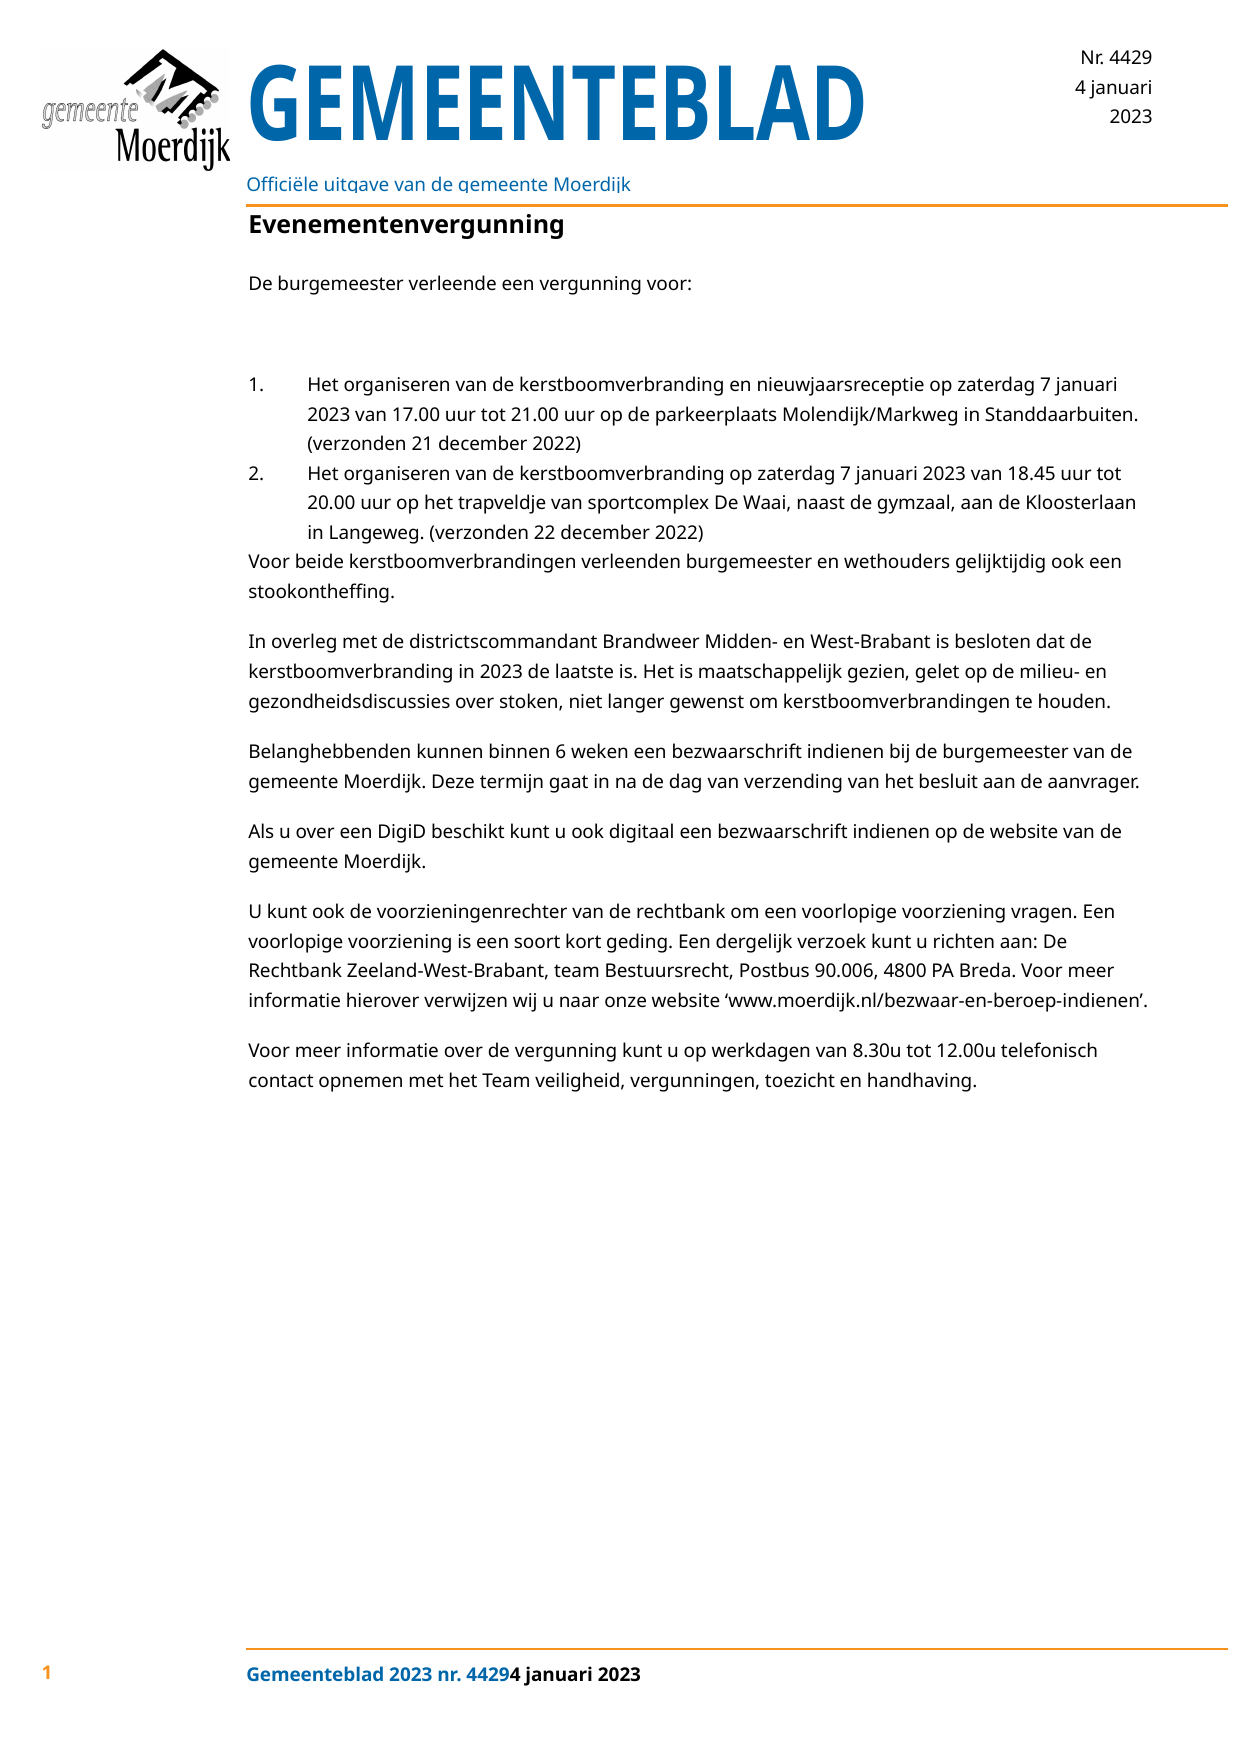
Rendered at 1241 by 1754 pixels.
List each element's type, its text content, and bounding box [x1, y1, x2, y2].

text Voor meer informatie over de vergunning kunt u op werkdagen van 8.30u tot 12.00u telefonisch contact opnemen met het Team veiligheid, vergunningen, toezicht en handhaving. [248, 1037, 1152, 1093]
list Het organiseren van de kerstboomverbranding op zaterdag 7 januari 2023 van 18.45 uur tot 20.00 uur op het trapveldje van sportcomplex De Waai, naast de gymzaal, aan de Kloosterlaan in Langeweg. (verzonden 22 december 2022) [248, 460, 1152, 545]
text Voor beide kerstboomverbrandingen verleenden burgemeester en wethouders gelijktijdig ook een stookontheffing. [248, 549, 1152, 604]
text Belanghebbenden kunnen binnen 6 weken een bezwaarschrift indienen bij de burgemeester van de gemeente Moerdijk. Deze termijn gaat in na de dag van verzending van het besluit aan de aanvrager. [248, 738, 1152, 793]
picture [41, 47, 231, 172]
text In overleg met de districtscommandant Brandweer Midden- en West-Brabant is besloten dat de kerstboomverbranding in 2023 de laatste is. Het is maatschappelijk gezien, gelet op de milieu- en gezondheidsdiscussies over stoken, niet langer gewenst om kerstboomverbrandingen te houden. [248, 629, 1152, 713]
text Als u over een DigiD beschikt kunt u ook digitaal een bezwaarschrift indienen op de website van de gemeente Moerdijk. [248, 818, 1152, 873]
text U kunt ook de voorzieningenrechter van de rechtbank om een voorlopige voorziening vragen. Een voorlopige voorziening is een soort kort geding. Een dergelijk verzoek kunt u richten aan: De Rechtbank Zeeland-West-Brabant, team Bestuursrecht, Postbus 90.006, 4800 PA Breda. Voor meer informatie hierover verwijzen wij u naar onze website ‘www.moerdijk.nl/bezwaar-en-beroep-indienen’. [248, 898, 1152, 1013]
text De burgemeester verleende een ­vergunning voor: [248, 270, 1152, 296]
list Het organiseren van de kerstboomverbranding en nieuwjaarsreceptie op zaterdag 7 januari 2023 van 17.00 uur tot 21.00 uur op de parkeerplaats Molendijk/Markweg in Standdaarbuiten. (verzonden 21 december 2022) [248, 371, 1152, 456]
text Evenementenvergunning [248, 207, 1152, 241]
